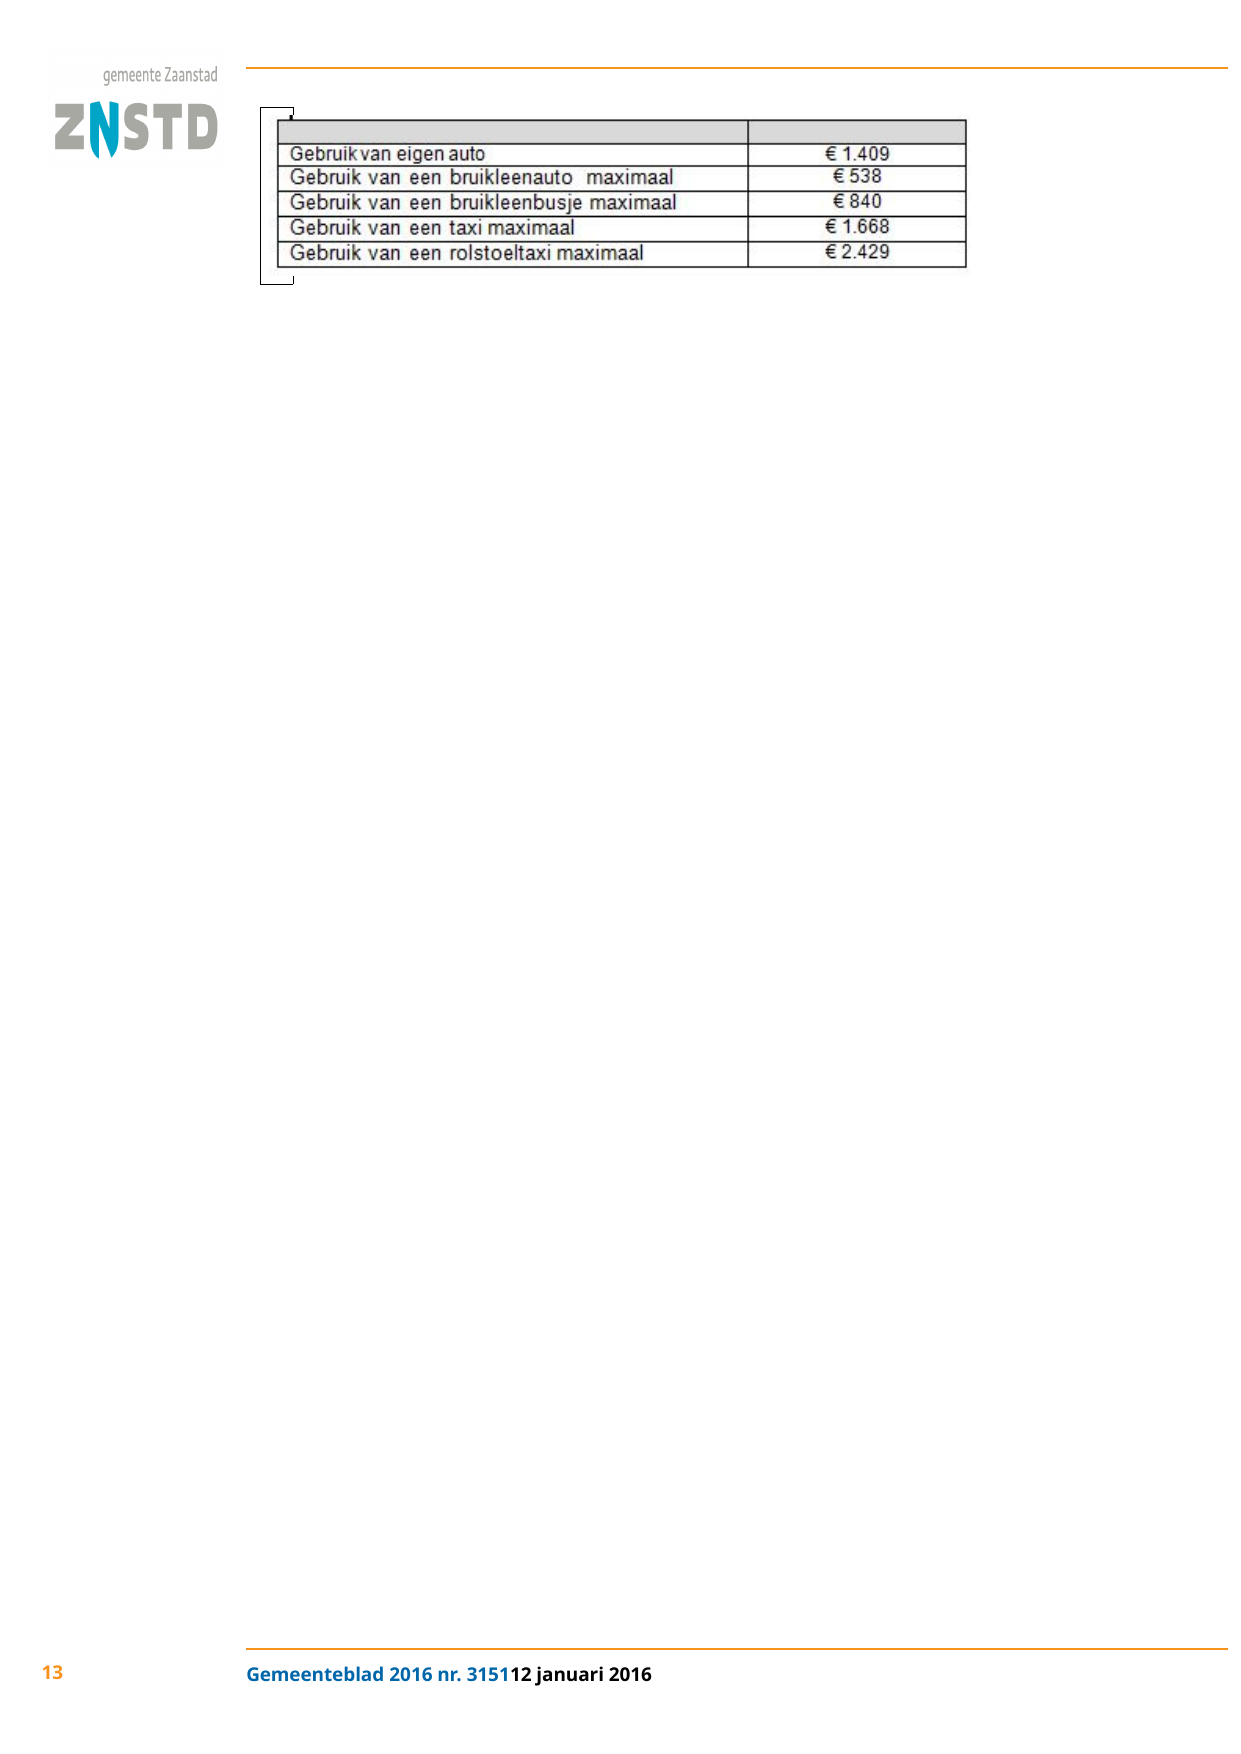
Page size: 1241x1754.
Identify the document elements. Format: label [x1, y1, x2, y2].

picture [41, 47, 231, 172]
picture [268, 115, 978, 276]
